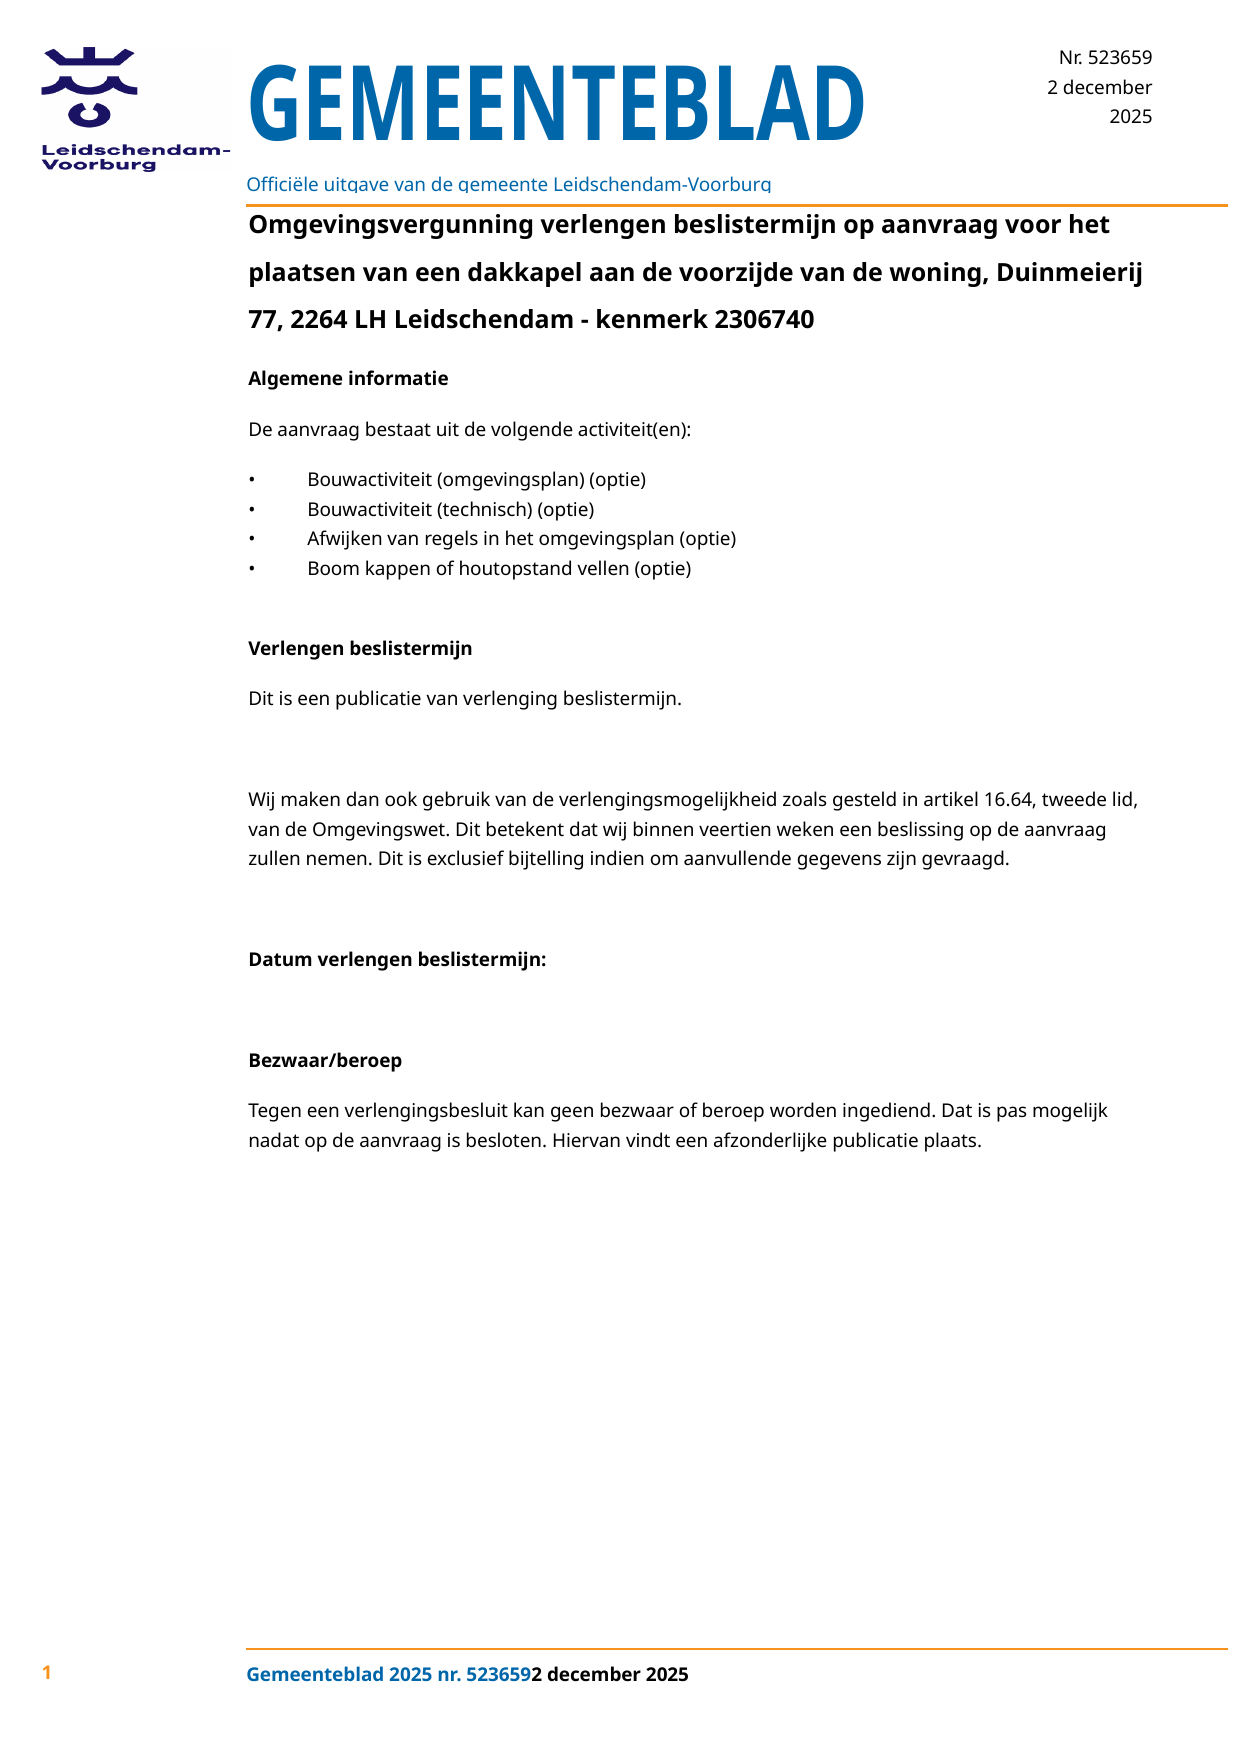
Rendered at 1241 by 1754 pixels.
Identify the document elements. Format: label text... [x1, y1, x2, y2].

text Wij maken dan ook gebruik van de verlengingsmogelijkheid zoals gesteld in artikel 16.64, tweede lid, van de Omgevingswet. Dit betekent dat wij binnen veertien weken een beslissing op de aanvraag zullen nemen. Dit is exclusief bijtelling indien om aanvullende gegevens zijn gevraagd. [248, 786, 1152, 871]
list Boom kappen of houtopstand vellen (optie) [248, 555, 1152, 581]
list Bouwactiviteit (omgevingsplan) (optie) [248, 466, 1152, 492]
text De aanvraag bestaat uit de volgende activiteit(en): [248, 416, 1152, 442]
picture [41, 47, 231, 172]
text Bezwaar/beroep [248, 1047, 1152, 1073]
text Verlengen beslistermijn [248, 635, 1152, 661]
text Datum verlengen beslistermijn: [248, 946, 1152, 972]
list Bouwactiviteit (technisch) (optie) [248, 496, 1152, 522]
text Dit is een publicatie van verlenging beslistermijn. [248, 686, 1152, 711]
text Omgevingsvergunning verlengen beslistermijn op aanvraag voor het plaatsen van een dakkapel aan de voorzijde van de woning, Duinmeierij 77, 2264 LH Leidschendam - kenmerk 2306740 [248, 207, 1152, 336]
text Tegen een verlengingsbesluit kan geen bezwaar of beroep worden ingediend. Dat is pas mogelijk nadat op de aanvraag is besloten. Hiervan vindt een afzonderlijke publicatie plaats. [248, 1098, 1152, 1153]
text Algemene informatie [248, 366, 1152, 391]
list Afwijken van regels in het omgevingsplan (optie) [248, 526, 1152, 551]
